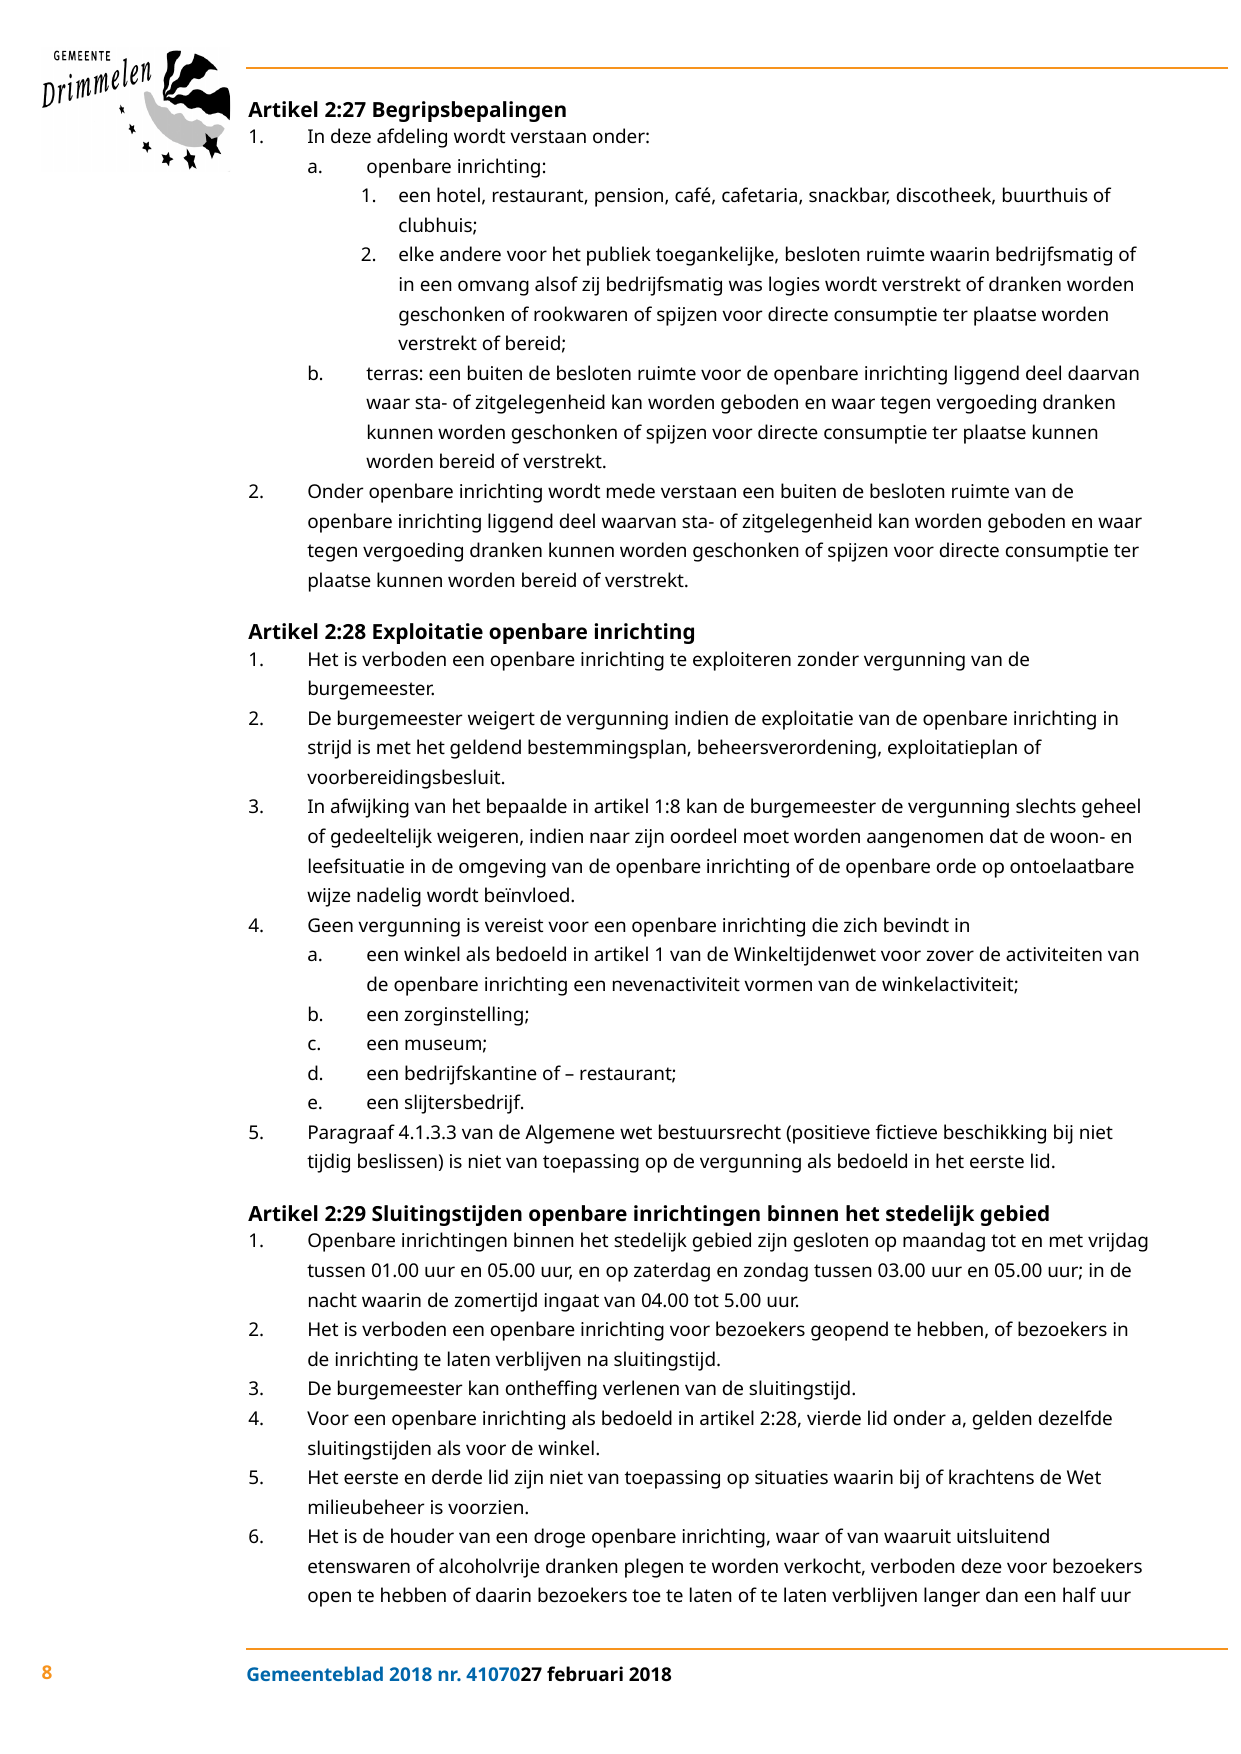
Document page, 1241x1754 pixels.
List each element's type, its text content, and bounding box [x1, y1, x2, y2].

list een winkel als bedoeld in artikel 1 van de Winkeltijdenwet voor zover de activiteiten van de openbare inrichting een nevenactiviteit vormen van de winkelactiviteit; [307, 942, 1152, 997]
list Openbare inrichtingen binnen het stedelijk gebied zijn gesloten op maandag tot en met vrijdag tussen 01.00 uur en 05.00 uur, en op zaterdag en zondag tussen 03.00 uur en 05.00 uur; in de nacht waarin de zomertijd ingaat van 04.00 tot 5.00 uur. [248, 1228, 1152, 1312]
list een zorginstelling; [307, 1001, 1152, 1027]
list Paragraaf 4.1.3.3 van de Algemene wet bestuursrecht (positieve fictieve beschikking bij niet tijdig beslissen) is niet van toepassing op de vergunning als bedoeld in het eerste lid. [248, 1119, 1152, 1174]
list elke andere voor het publiek toegankelijke, besloten ruimte waarin bedrijfsmatig of in een omvang alsof zij bedrijfsmatig was logies wordt verstrekt of dranken worden geschonken of rookwaren of spijzen voor directe consumptie ter plaatse worden verstrekt of bereid; [361, 242, 1152, 356]
list Geen vergunning is vereist voor een openbare inrichting die zich bevindt in [248, 912, 1152, 938]
list In afwijking van het bepaalde in artikel 1:8 kan de burgemeester de vergunning slechts geheel of gedeeltelijk weigeren, indien naar zijn oordeel moet worden aangenomen dat de woon- en leefsituatie in de omgeving van de openbare inrichting of de openbare orde op ontoelaatbare wijze nadelig wordt beïnvloed. [248, 794, 1152, 908]
list In deze afdeling wordt verstaan onder: [248, 123, 1152, 149]
list een hotel, restaurant, pension, café, cafetaria, snackbar, discotheek, buurthuis of clubhuis; [361, 182, 1152, 238]
list een slijtersbedrijf. [307, 1089, 1152, 1115]
list De burgemeester weigert de vergunning indien de exploitatie van de openbare inrichting in strijd is met het geldend bestemmingsplan, beheersverordening, exploitatieplan of voorbereidingsbesluit. [248, 705, 1152, 790]
list een bedrijfskantine of – restaurant; [307, 1060, 1152, 1086]
list Voor een openbare inrichting als bedoeld in artikel 2:28, vierde lid onder a, gelden dezelfde sluitingstijden als voor de winkel. [248, 1405, 1152, 1460]
picture [41, 47, 231, 172]
list Het eerste en derde lid zijn niet van toepassing op situaties waarin bij of krachtens de Wet milieubeheer is voorzien. [248, 1464, 1152, 1519]
text Artikel 2:27 Begripsbepalingen [248, 95, 1152, 123]
text Artikel 2:28 Exploitatie openbare inrichting [248, 617, 1152, 646]
list Het is verboden een openbare inrichting te exploiteren zonder vergunning van de burgemeester. [248, 646, 1152, 701]
text Artikel 2:29 Sluitingstijden openbare inrichtingen binnen het stedelijk gebied [248, 1199, 1152, 1228]
list terras: een buiten de besloten ruimte voor de openbare inrichting liggend deel daarvan waar sta- of zitgelegenheid kan worden geboden en waar tegen vergoeding dranken kunnen worden geschonken of spijzen voor directe consumptie ter plaatse kunnen worden bereid of verstrekt. [307, 360, 1152, 474]
list Het is de houder van een droge openbare inrichting, waar of van waaruit uitsluitend etenswaren of alcoholvrije dranken plegen te worden verkocht, verboden deze voor bezoekers open te hebben of daarin bezoekers toe te laten of te laten verblijven langer dan een half uur [248, 1523, 1152, 1608]
list De burgemeester kan ontheffing verlenen van de sluitingstijd. [248, 1376, 1152, 1401]
list openbare inrichting: [307, 153, 1152, 178]
list een museum; [307, 1030, 1152, 1056]
list Onder openbare inrichting wordt mede verstaan een buiten de besloten ruimte van de openbare inrichting liggend deel waarvan sta- of zitgelegenheid kan worden geboden en waar tegen vergoeding dranken kunnen worden geschonken of spijzen voor directe consumptie ter plaatse kunnen worden bereid of verstrekt. [248, 478, 1152, 593]
list Het is verboden een openbare inrichting voor bezoekers geopend te hebben, of bezoekers in de inrichting te laten verblijven na sluitingstijd. [248, 1316, 1152, 1372]
